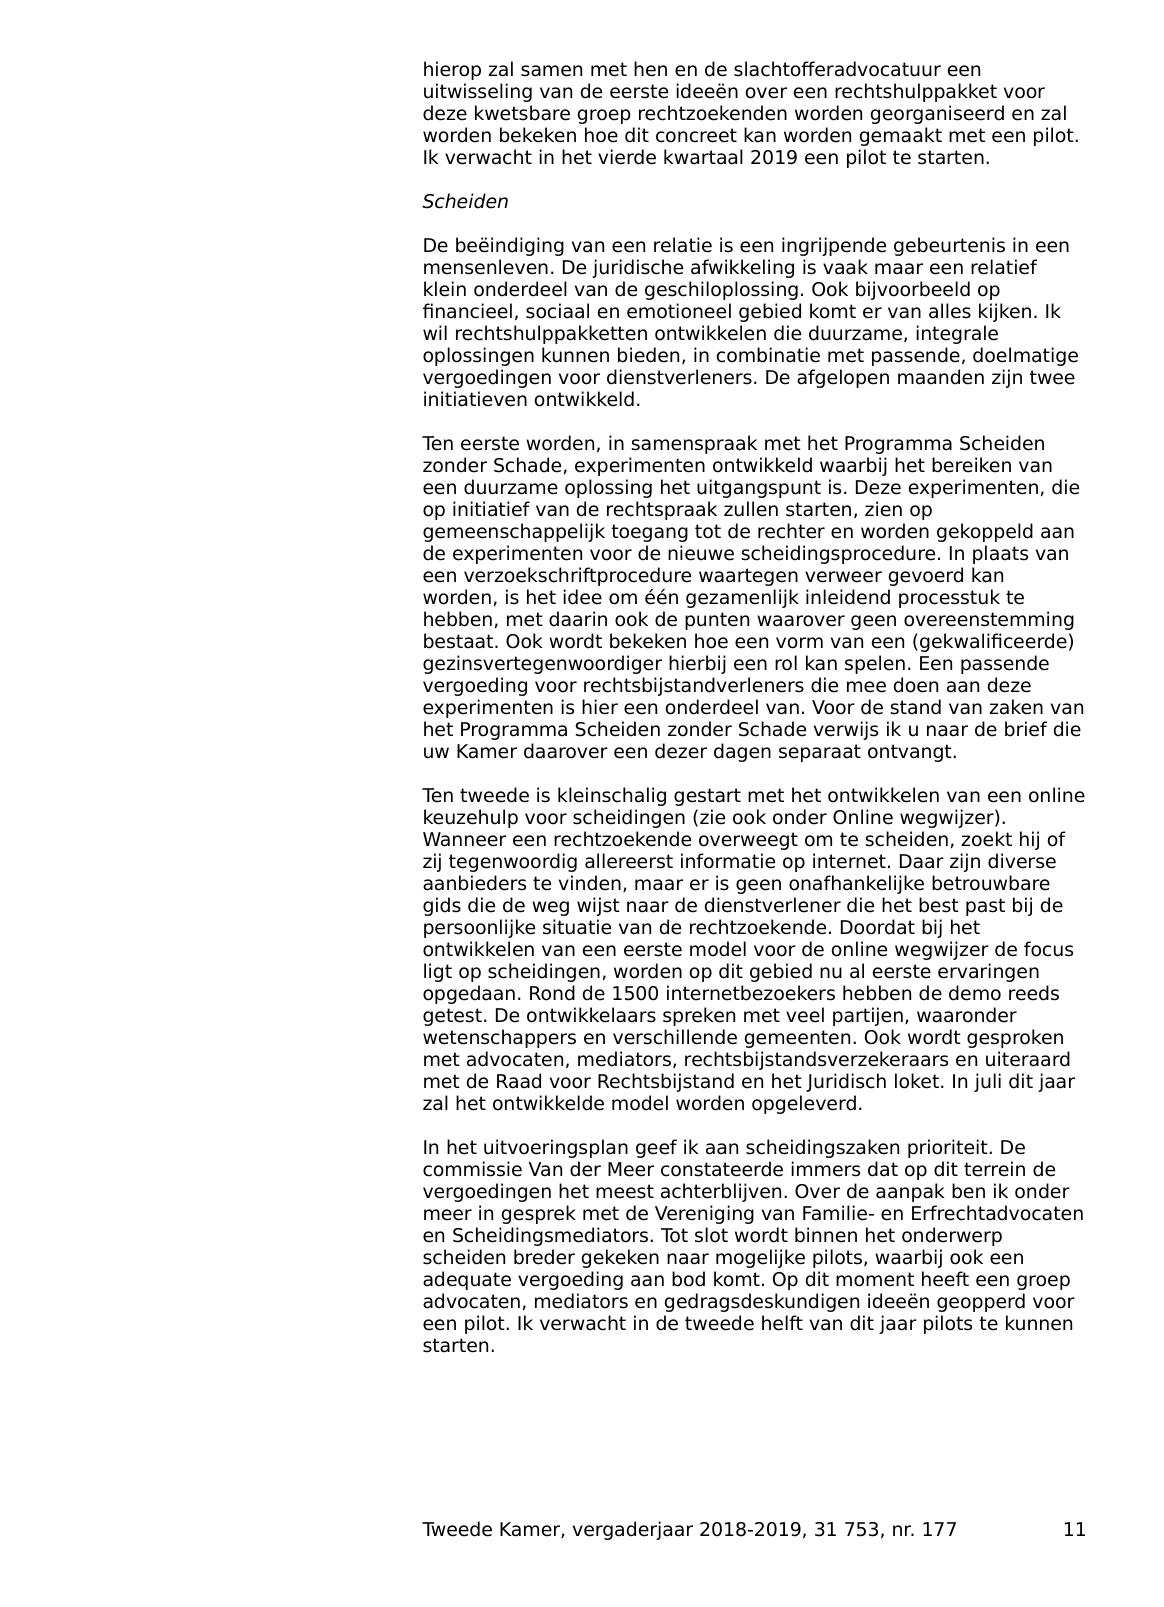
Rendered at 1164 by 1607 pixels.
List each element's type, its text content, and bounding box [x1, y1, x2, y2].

subtitle Scheiden [422, 191, 1087, 213]
text Ten eerste worden, in samenspraak met het Programma Scheiden zonder Schade, experimenten ontwikkeld waarbij het bereiken van een duurzame oplossing het uitgangspunt is. Deze experimenten, die op initiatief van de rechtspraak zullen starten, zien op gemeenschappelijk toegang tot de rechter en worden gekoppeld aan de experimenten voor de nieuwe scheidingsprocedure. In plaats van een verzoekschriftprocedure waartegen verweer gevoerd kan worden, is het idee om één gezamenlijk inleidend processtuk te hebben, met daarin ook de punten waarover geen overeenstemming bestaat. Ook wordt bekeken hoe een vorm van een (gekwalificeerde) gezinsvertegenwoordiger hierbij een rol kan spelen. Een passende vergoeding voor rechtsbijstandverleners die mee doen aan deze experimenten is hier een onderdeel van. Voor de stand van zaken van het Programma Scheiden zonder Schade verwijs ik u naar de brief die uw Kamer daarover een dezer dagen separaat ontvangt. [422, 433, 1087, 763]
text In het uitvoeringsplan geef ik aan scheidingszaken prioriteit. De commissie Van der Meer constateerde immers dat op dit terrein de vergoedingen het meest achterblijven. Over de aanpak ben ik onder meer in gesprek met de Vereniging van Familie- en Erfrechtadvocaten en Scheidingsmediators. Tot slot wordt binnen het onderwerp scheiden breder gekeken naar mogelijke pilots, waarbij ook een adequate vergoeding aan bod komt. Op dit moment heeft een groep advocaten, mediators en gedragsdeskundigen ideeën geopperd voor een pilot. Ik verwacht in de tweede helft van dit jaar pilots te kunnen starten. [422, 1137, 1087, 1357]
text De beëindiging van een relatie is een ingrijpende gebeurtenis in een mensenleven. De juridische afwikkeling is vaak maar een relatief klein onderdeel van de geschiloplossing. Ook bijvoorbeeld op financieel, sociaal en emotioneel gebied komt er van alles kijken. Ik wil rechtshulppakketten ontwikkelen die duurzame, integrale oplossingen kunnen bieden, in combinatie met passende, doelmatige vergoedingen voor dienstverleners. De afgelopen maanden zijn twee initiatieven ontwikkeld. [422, 235, 1087, 411]
text hierop zal samen met hen en de slachtofferadvocatuur een uitwisseling van de eerste ideeën over een rechtshulppakket voor deze kwetsbare groep rechtzoekenden worden georganiseerd en zal worden bekeken hoe dit concreet kan worden gemaakt met een pilot. Ik verwacht in het vierde kwartaal 2019 een pilot te starten. [422, 59, 1087, 169]
text Ten tweede is kleinschalig gestart met het ontwikkelen van een online keuzehulp voor scheidingen (zie ook onder Online wegwijzer). Wanneer een rechtzoekende overweegt om te scheiden, zoekt hij of zij tegenwoordig allereerst informatie op internet. Daar zijn diverse aanbieders te vinden, maar er is geen onafhankelijke betrouwbare gids die de weg wijst naar de dienstverlener die het best past bij de persoonlijke situatie van de rechtzoekende. Doordat bij het ontwikkelen van een eerste model voor de online wegwijzer de focus ligt op scheidingen, worden op dit gebied nu al eerste ervaringen opgedaan. Rond de 1500 internetbezoekers hebben de demo reeds getest. De ontwikkelaars spreken met veel partijen, waaronder wetenschappers en verschillende gemeenten. Ook wordt gesproken met advocaten, mediators, rechtsbijstandsverzekeraars en uiteraard met de Raad voor Rechtsbijstand en het Juridisch loket. In juli dit jaar zal het ontwikkelde model worden opgeleverd. [422, 785, 1087, 1115]
